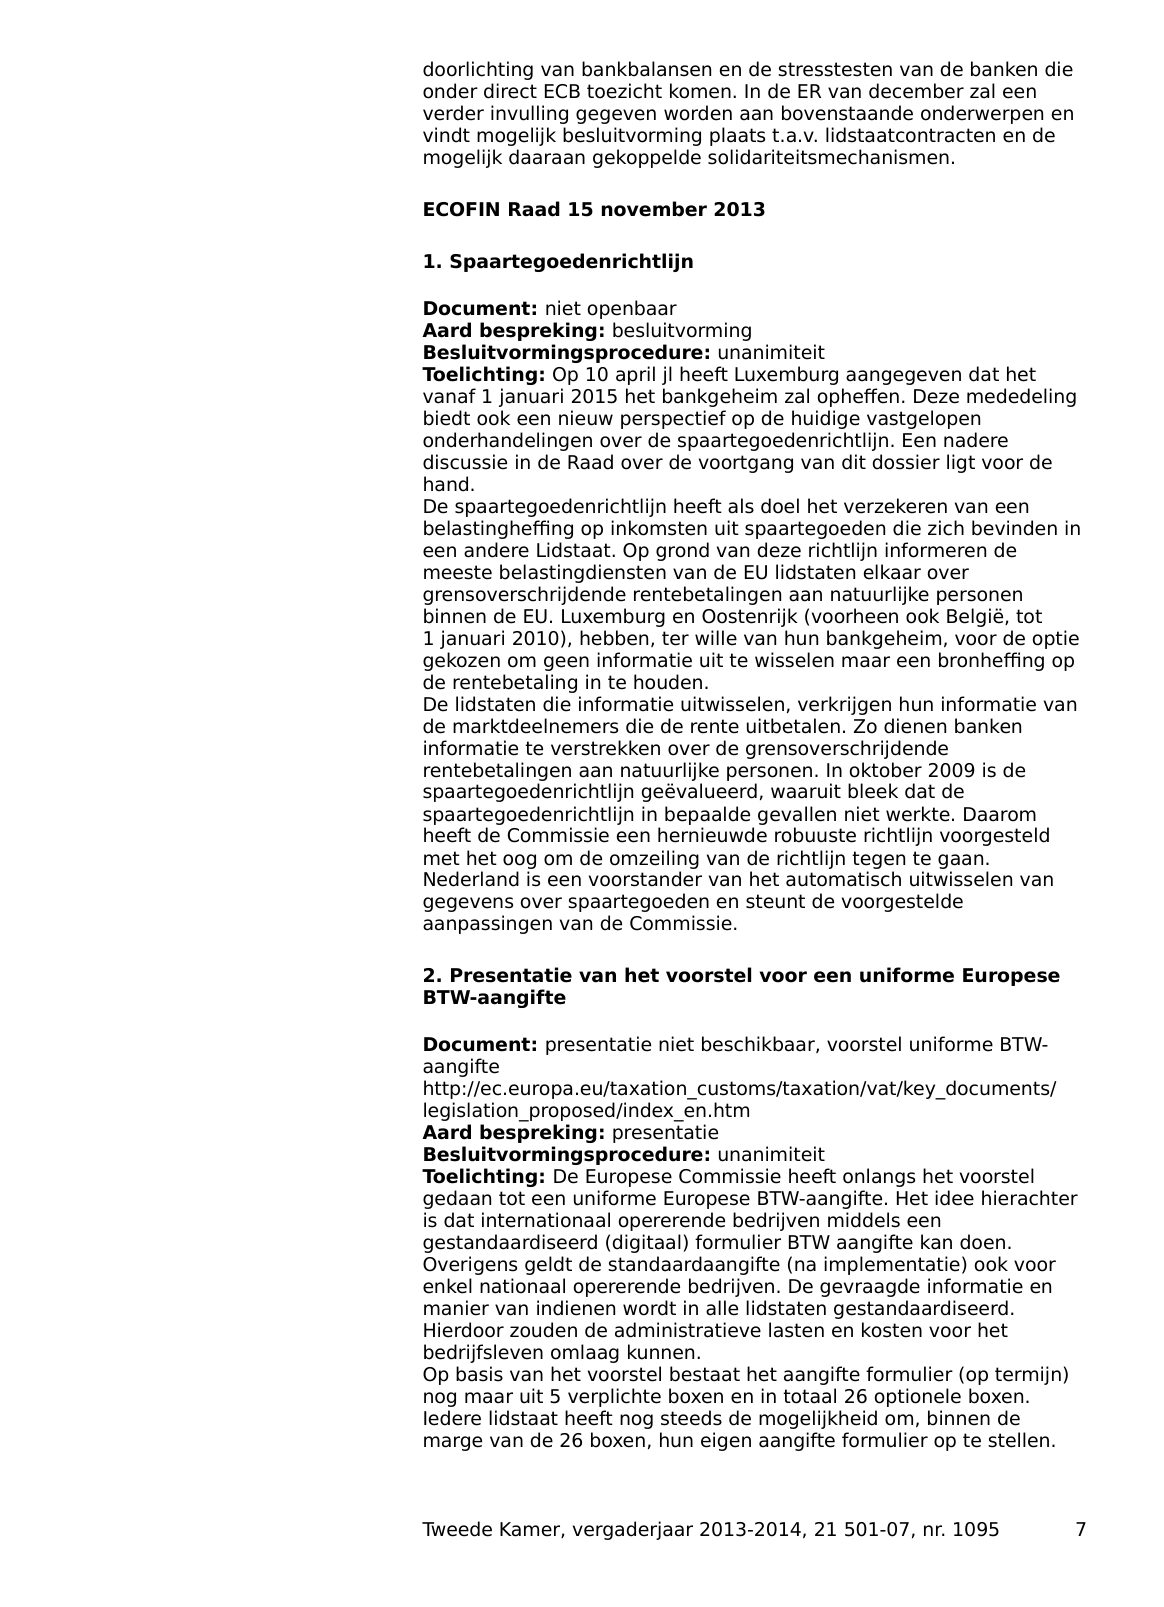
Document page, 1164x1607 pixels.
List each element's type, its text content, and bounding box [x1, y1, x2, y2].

text Aard bespreking: presentatie [422, 1122, 1087, 1144]
text Document: presentatie niet beschikbaar, voorstel uniforme BTW-aangifte [422, 1034, 1087, 1078]
text Besluitvormingsprocedure: unanimiteit [422, 1144, 1087, 1166]
text De spaartegoedenrichtlijn heeft als doel het verzekeren van een belastingheffing op inkomsten uit spaartegoeden die zich bevinden in een andere Lidstaat. Op grond van deze richtlijn informeren de meeste belastingdiensten van de EU lidstaten elkaar over grensoverschrijdende rentebetalingen aan natuurlijke personen binnen de EU. Luxemburg en Oostenrijk (voorheen ook België, tot 1 januari 2010), hebben, ter wille van hun bankgeheim, voor de optie gekozen om geen informatie uit te wisselen maar een bronheffing op de rentebetaling in te houden. [422, 496, 1087, 693]
text Op basis van het voorstel bestaat het aangifte formulier (op termijn) nog maar uit 5 verplichte boxen en in totaal 26 optionele boxen. Iedere lidstaat heeft nog steeds de mogelijkheid om, binnen de marge van de 26 boxen, hun eigen aangifte formulier op te stellen. [422, 1364, 1087, 1452]
text doorlichting van bankbalansen en de stresstesten van de banken die onder direct ECB toezicht komen. In de ER van december zal een verder invulling gegeven worden aan bovenstaande onderwerpen en vindt mogelijk besluitvorming plaats t.a.v. lidstaatcontracten en de mogelijk daaraan gekoppelde solidariteitsmechanismen. [422, 59, 1087, 169]
text De lidstaten die informatie uitwisselen, verkrijgen hun informatie van de marktdeelnemers die de rente uitbetalen. Zo dienen banken informatie te verstrekken over de grensoverschrijdende rentebetalingen aan natuurlijke personen. In oktober 2009 is de spaartegoedenrichtlijn geëvalueerd, waaruit bleek dat de spaartegoedenrichtlijn in bepaalde gevallen niet werkte. Daarom heeft de Commissie een hernieuwde robuuste richtlijn voorgesteld met het oog om de omzeiling van de richtlijn tegen te gaan. Nederland is een voorstander van het automatisch uitwisselen van gegevens over spaartegoeden en steunt de voorgestelde aanpassingen van de Commissie. [422, 693, 1087, 935]
subtitle ECOFIN Raad 15 november 2013 [422, 199, 1087, 221]
text http://ec.europa.eu/taxation_customs/taxation/vat/key_documents/legislation_proposed/index_en.htm [422, 1078, 1087, 1122]
text Aard bespreking: besluitvorming [422, 320, 1087, 342]
subtitle 1. Spaartegoedenrichtlijn [422, 251, 1087, 273]
text Document: niet openbaar [422, 298, 1087, 320]
text Toelichting: Op 10 april jl heeft Luxemburg aangegeven dat het vanaf 1 januari 2015 het bankgeheim zal opheffen. Deze mededeling biedt ook een nieuw perspectief op de huidige vastgelopen onderhandelingen over de spaartegoedenrichtlijn. Een nadere discussie in de Raad over de voortgang van dit dossier ligt voor de hand. [422, 364, 1087, 496]
subtitle 2. Presentatie van het voorstel voor een uniforme Europese BTW-aangifte [422, 965, 1087, 1009]
text Toelichting: De Europese Commissie heeft onlangs het voorstel gedaan tot een uniforme Europese BTW-aangifte. Het idee hierachter is dat internationaal opererende bedrijven middels een gestandaardiseerd (digitaal) formulier BTW aangifte kan doen. Overigens geldt de standaardaangifte (na implementatie) ook voor enkel nationaal opererende bedrijven. De gevraagde informatie en manier van indienen wordt in alle lidstaten gestandaardiseerd. Hierdoor zouden de administratieve lasten en kosten voor het bedrijfsleven omlaag kunnen. [422, 1166, 1087, 1364]
text Besluitvormingsprocedure: unanimiteit [422, 342, 1087, 364]
